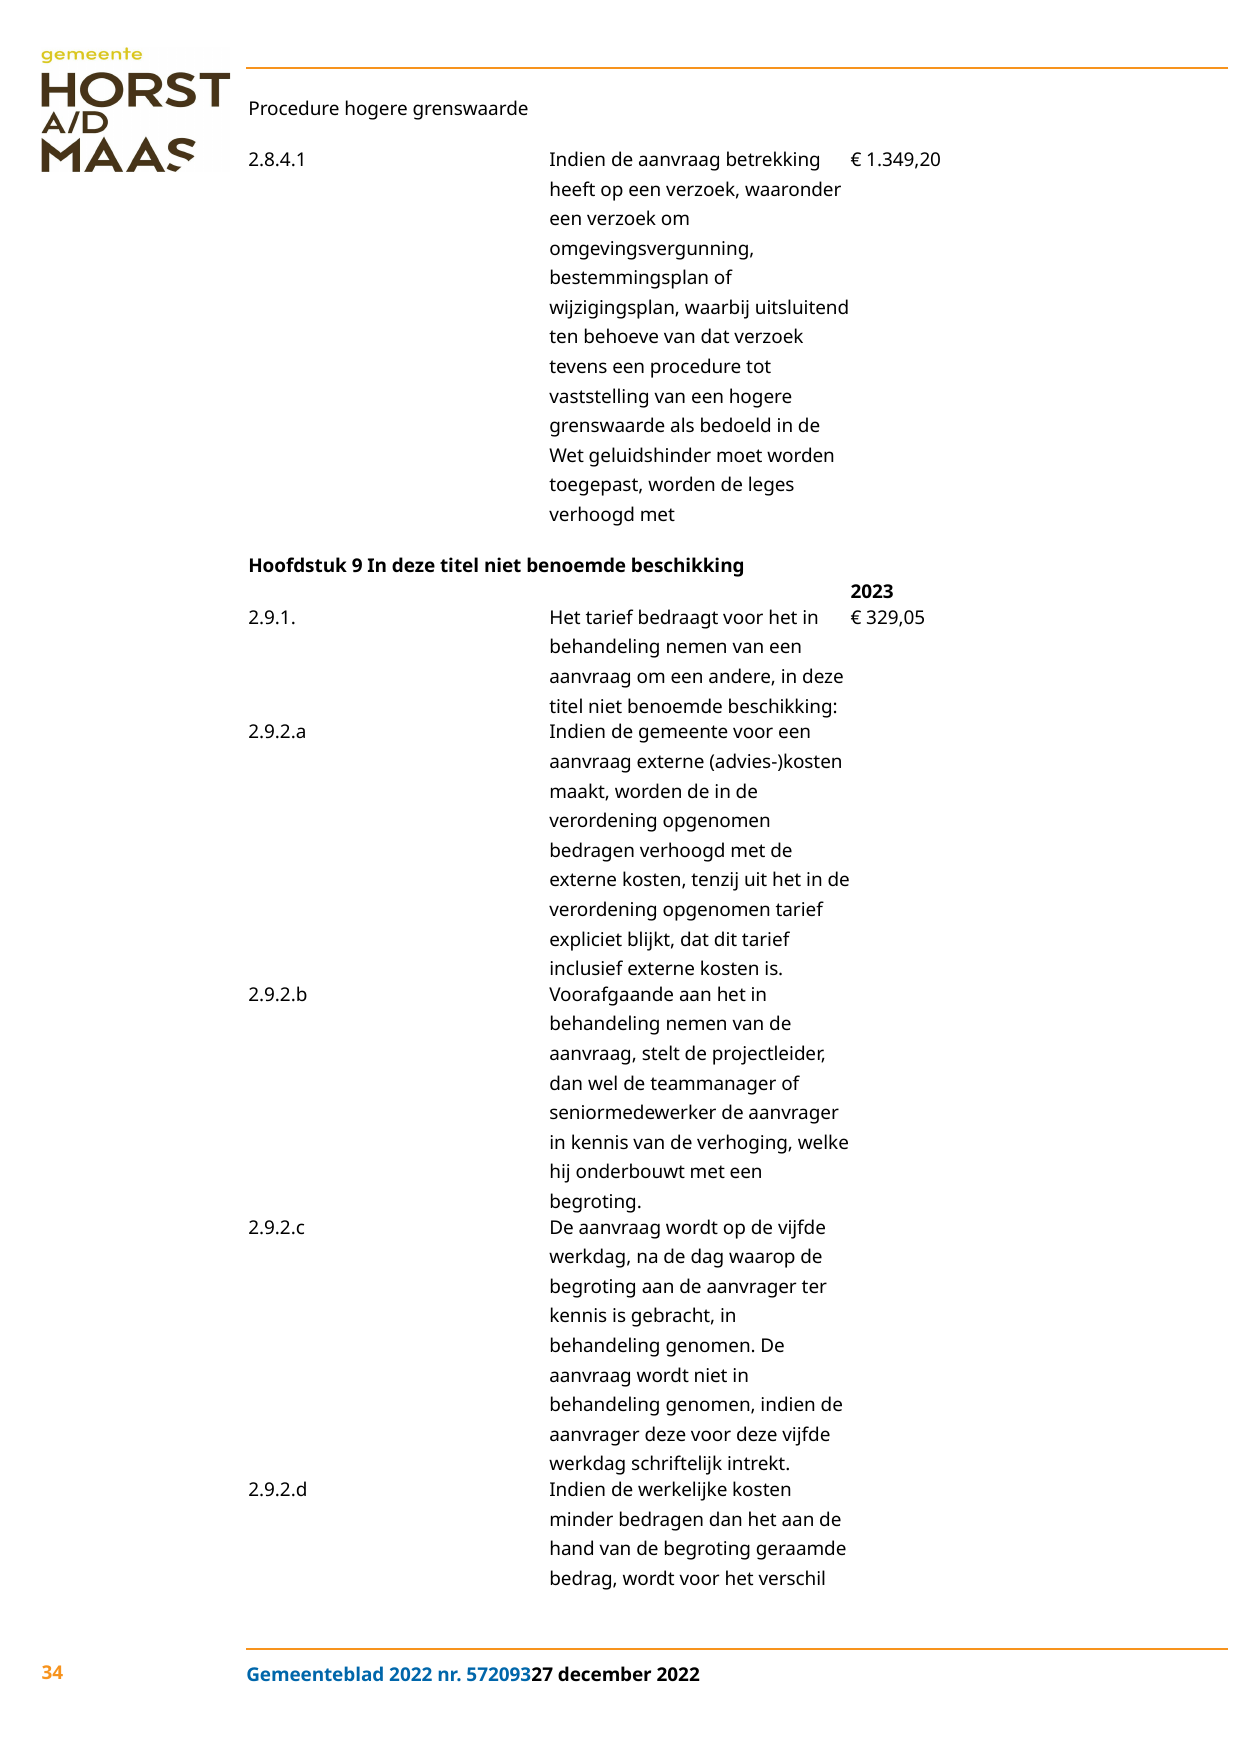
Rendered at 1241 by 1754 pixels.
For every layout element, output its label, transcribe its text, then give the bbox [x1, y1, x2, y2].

table_cell 2.8.4.1 [248, 146, 549, 527]
table_cell [248, 121, 549, 146]
picture [41, 47, 231, 172]
table_cell 2.9.2.b [248, 981, 549, 1214]
table_cell Indien de werkelijke kosten minder bedragen dan het aan de hand van de begroting geraamde bedrag, wordt voor het verschil [549, 1476, 850, 1591]
table_cell € 1.349,20 [850, 146, 1152, 527]
table_cell 2.9.2.a [248, 719, 549, 981]
table_cell [850, 553, 1152, 578]
table_cell Procedure hogere grenswaarde [248, 95, 850, 121]
table_cell Indien de aanvraag betrekking heeft op een verzoek, waaronder een verzoek om omgevingsvergunning, bestemmingsplan of wijzigingsplan, waarbij uitsluitend ten behoeve van dat verzoek tevens een procedure tot vaststelling van een hogere grenswaarde als bedoeld in de Wet geluidshinder moet worden toegepast, worden de leges verhoogd met [549, 146, 850, 527]
table_cell [549, 579, 850, 604]
table_cell De aanvraag wordt op de vijfde werkdag, na de dag waarop de begroting aan de aanvrager ter kennis is gebracht, in behandeling genomen. De aanvraag wordt niet in behandeling genomen, indien de aanvrager deze voor deze vijfde werkdag schriftelijk intrekt. [549, 1214, 850, 1476]
table_cell [248, 579, 549, 604]
table_cell 2.9.2.d [248, 1476, 549, 1591]
table_cell 2.9.1. [248, 604, 549, 719]
table_cell Hoofdstuk 9 In deze titel niet benoemde beschikking [248, 553, 850, 578]
table_cell [549, 121, 850, 146]
table_cell Het tarief bedraagt voor het in behandeling nemen van een aanvraag om een andere, in deze titel niet benoemde beschikking: [549, 604, 850, 719]
table_cell Indien de gemeente voor een aanvraag externe (advies-)kosten maakt, worden de in de verordening opgenomen bedragen verhoogd met de externe kosten, tenzij uit het in de verordening opgenomen tarief expliciet blijkt, dat dit tarief inclusief externe kosten is. [549, 719, 850, 981]
table_cell [850, 1476, 1152, 1591]
table_cell [850, 95, 1152, 121]
table_cell [248, 527, 549, 553]
table_cell [850, 719, 1152, 981]
table_cell [549, 527, 850, 553]
table_cell [850, 121, 1152, 146]
table_cell [850, 981, 1152, 1214]
table_cell Voorafgaande aan het in behandeling nemen van de aanvraag, stelt de projectleider, dan wel de teammanager of seniormedewerker de aanvrager in kennis van de verhoging, welke hij onderbouwt met een begroting. [549, 981, 850, 1214]
table_cell 2023 [850, 579, 1152, 604]
table_cell € 329,05 [850, 604, 1152, 719]
table_cell [850, 1214, 1152, 1476]
table_cell [850, 527, 1152, 553]
table_cell 2.9.2.c [248, 1214, 549, 1476]
